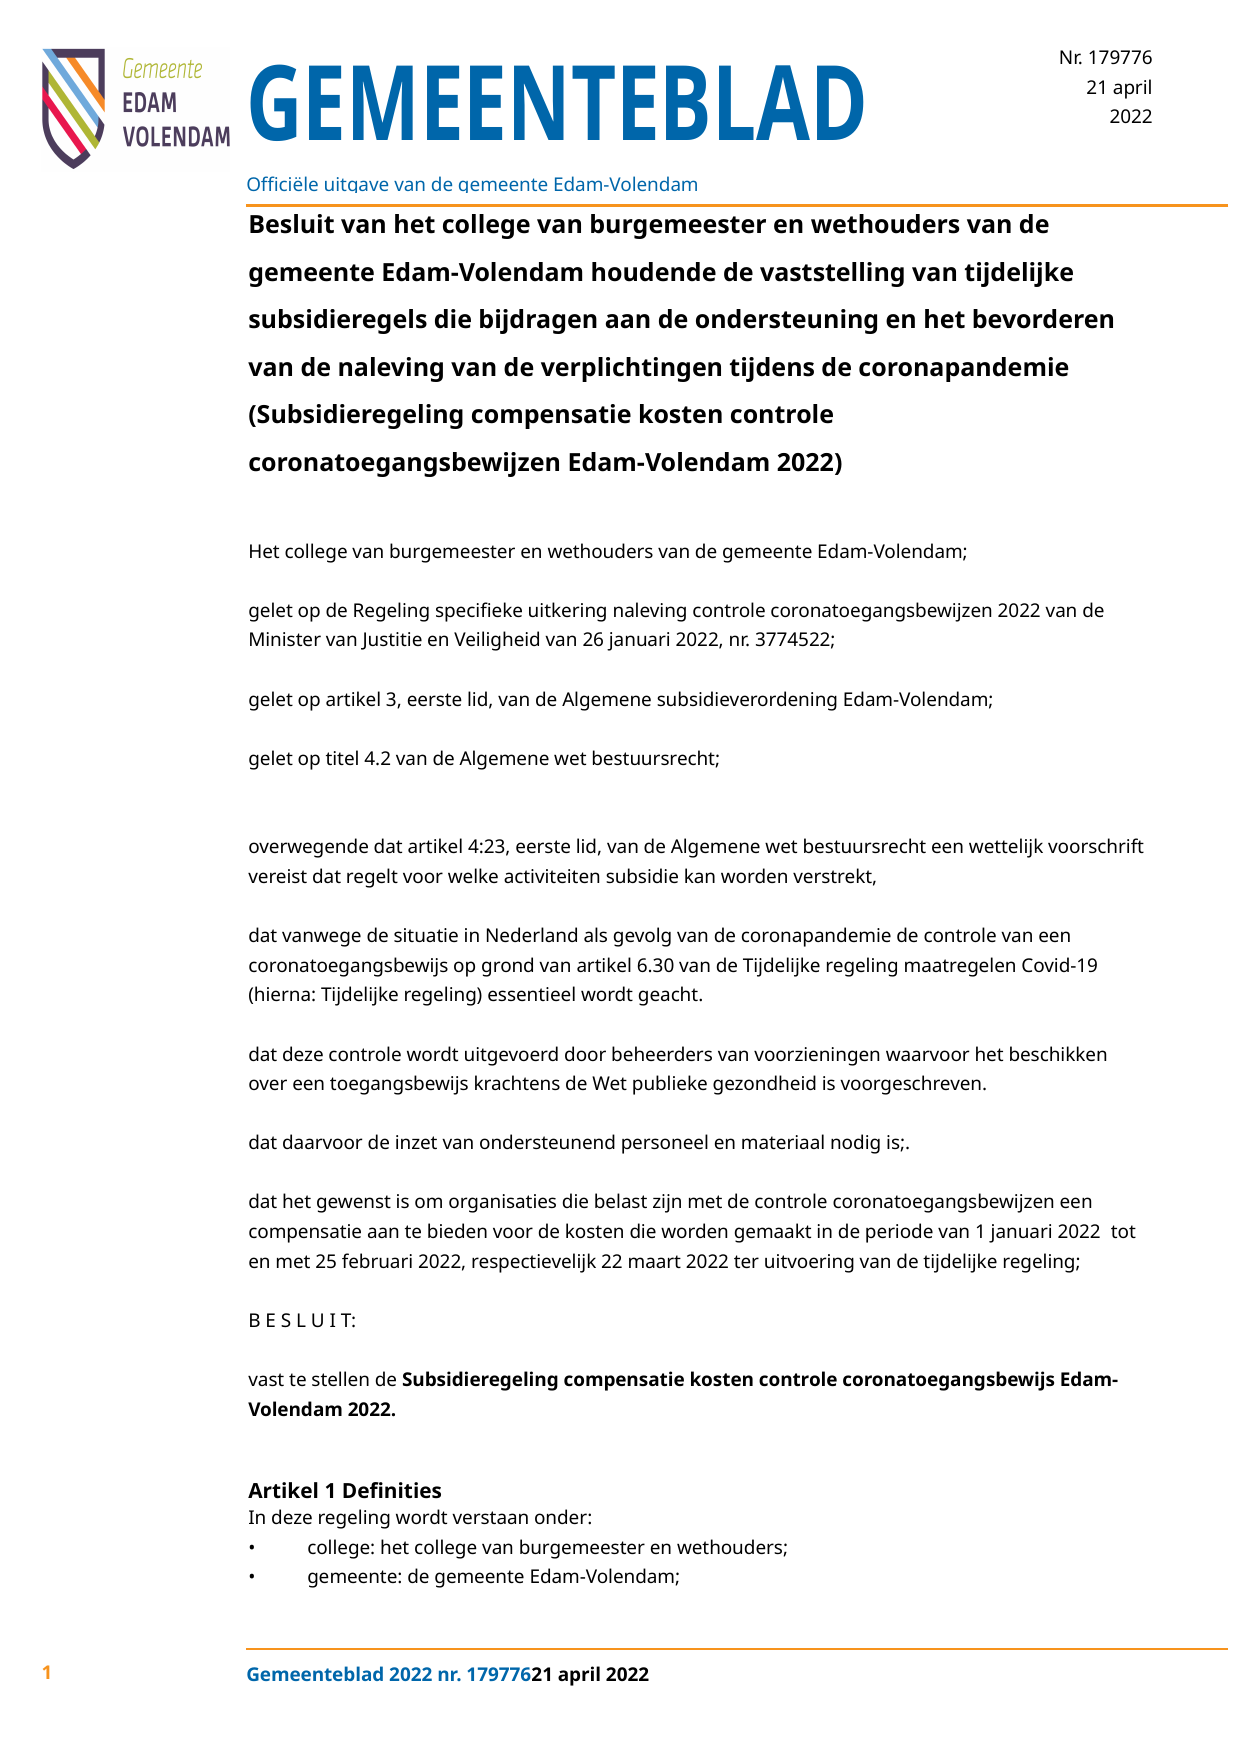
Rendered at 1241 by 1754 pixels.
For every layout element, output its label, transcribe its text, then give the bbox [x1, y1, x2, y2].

text In deze regeling wordt verstaan onder: [248, 1504, 1152, 1530]
text Het college van burgemeester en wethouders van de gemeente Edam-Volendam; [248, 538, 1152, 564]
picture [41, 47, 231, 172]
text dat vanwege de situatie in Nederland als gevolg van de coronapandemie de controle van een coronatoegangsbewijs op grond van artikel 6.30 van de Tijdelijke regeling maatregelen Covid-19 (hierna: Tijdelijke regeling) essentieel wordt geacht. [248, 922, 1152, 1007]
text gelet op de Regeling specifieke uitkering naleving controle coronatoegangsbewijzen 2022 van de Minister van Justitie en Veiligheid van 26 januari 2022, nr. 3774522; [248, 597, 1152, 652]
text gelet op artikel 3, eerste lid, van de Algemene subsidieverordening Edam-Volendam; [248, 686, 1152, 712]
list gemeente: de gemeente Edam-Volendam; [248, 1563, 1152, 1589]
text dat deze controle wordt uitgevoerd door beheerders van voorzieningen waarvoor het beschikken over een toegangsbewijs krachtens de Wet publieke gezondheid is voorgeschreven. [248, 1041, 1152, 1096]
text overwegende dat artikel 4:23, eerste lid, van de Algemene wet bestuursrecht een wettelijk voorschrift vereist dat regelt voor welke activiteiten subsidie kan worden verstrekt, [248, 834, 1152, 889]
text vast te stellen de Subsidieregeling compensatie kosten controle coronatoegangsbewijs Edam-Volendam 2022. [248, 1366, 1152, 1422]
list college: het college van burgemeester en wethouders; [248, 1534, 1152, 1559]
text Artikel 1 Definities [248, 1476, 1152, 1504]
text gelet op titel 4.2 van de Algemene wet bestuursrecht; [248, 745, 1152, 771]
text dat daarvoor de inzet van ondersteunend personeel en materiaal nodig is;. [248, 1129, 1152, 1155]
text Besluit van het college van burgemeester en wethouders van de gemeente Edam-Volendam houdende de vaststelling van tijdelijke subsidieregels die bijdragen aan de ondersteuning en het bevorderen van de naleving van de verplichtingen tijdens de coronapandemie (Subsidieregeling compensatie kosten controle coronatoegangsbewijzen Edam-Volendam 2022) [248, 207, 1152, 479]
text B E S L U I T: [248, 1307, 1152, 1333]
text dat het gewenst is om organisaties die belast zijn met de controle coronatoegangsbewijzen een compensatie aan te bieden voor de kosten die worden gemaakt in de periode van 1 januari 2022 tot en met 25 februari 2022, respectievelijk 22 maart 2022 ter uitvoering van de tijdelijke regeling; [248, 1189, 1152, 1274]
